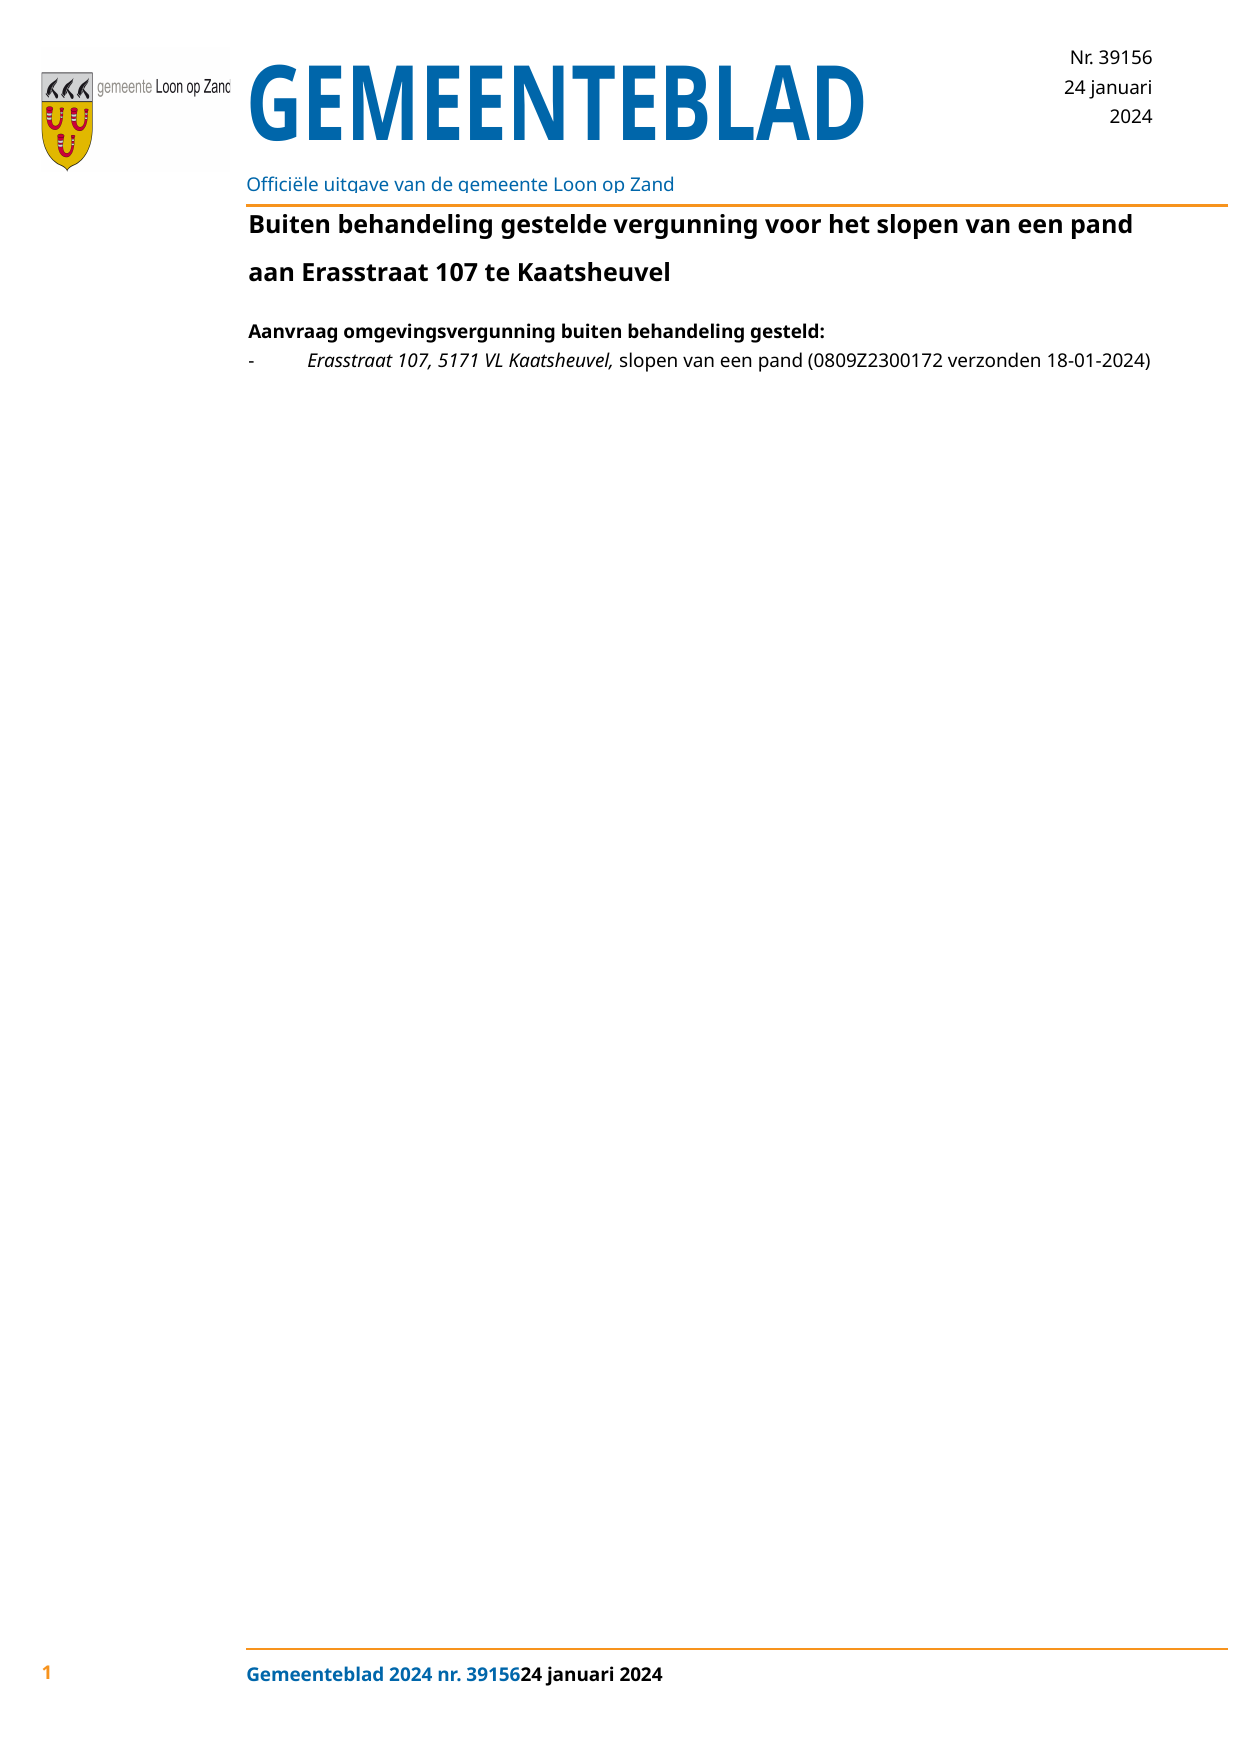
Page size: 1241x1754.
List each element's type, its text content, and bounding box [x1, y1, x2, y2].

list Erasstraat 107, 5171 VL Kaatsheuvel, slopen van een pand (0809Z2300172 verzonden 18-01-2024) [248, 347, 1152, 373]
text Aanvraag omgevingsvergunning buiten behandeling gesteld: [248, 318, 1152, 344]
picture [41, 47, 231, 172]
text Buiten behandeling gestelde vergunning voor het slopen van een pand aan Erasstraat 107 te Kaatsheuvel [248, 207, 1152, 288]
